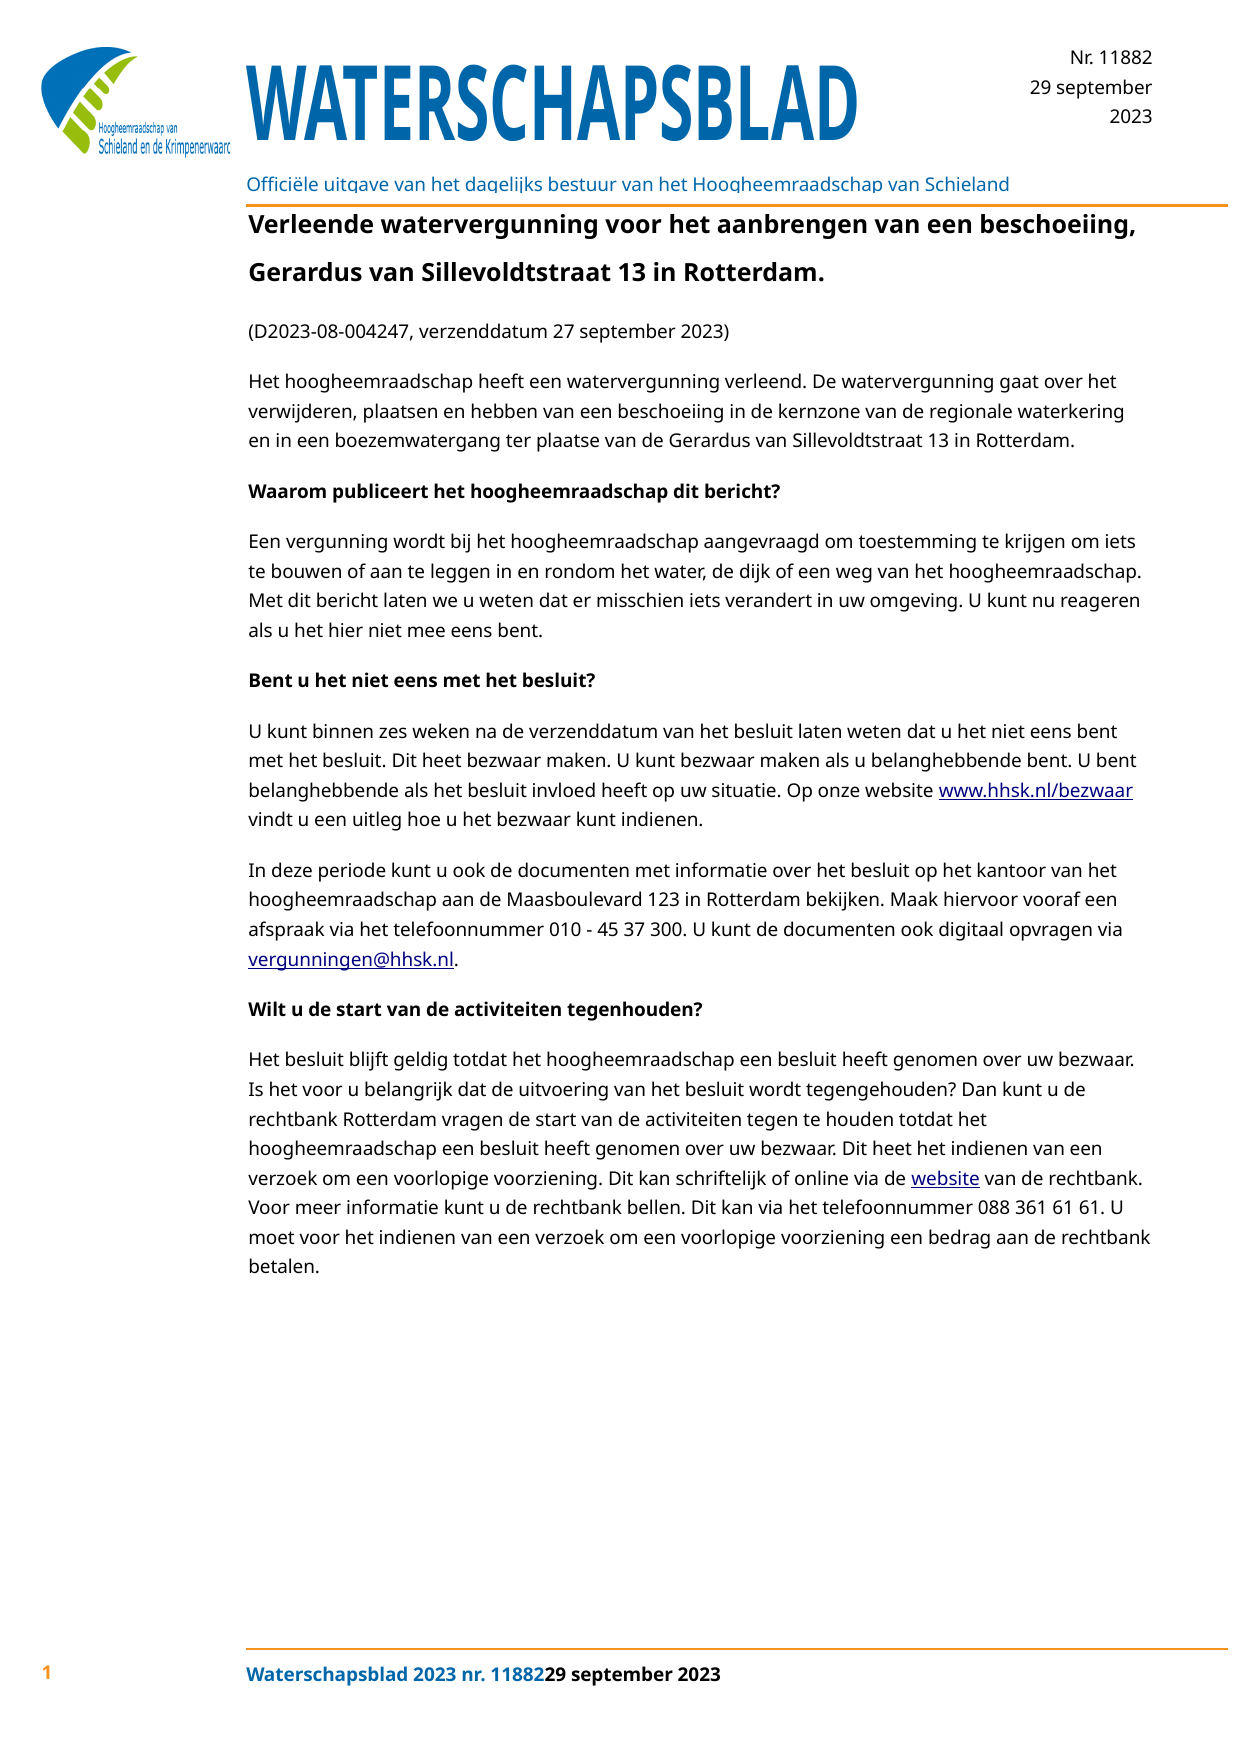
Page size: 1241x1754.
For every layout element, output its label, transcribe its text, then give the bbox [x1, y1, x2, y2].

text Een vergunning wordt bij het hoogheemraadschap aangevraagd om toestemming te krijgen om iets te bouwen of aan te leggen in en rondom het water, de dijk of een weg van het hoogheemraadschap. Met dit bericht laten we u weten dat er misschien iets verandert in uw omgeving. U kunt nu reageren als u het hier niet mee eens bent. [248, 528, 1152, 643]
picture [41, 47, 231, 172]
text U kunt binnen zes weken na de verzenddatum van het besluit laten weten dat u het niet eens bent met het besluit. Dit heet bezwaar maken. U kunt bezwaar maken als u belanghebbende bent. U bent belanghebbende als het besluit invloed heeft op uw situatie. Op onze website www.hhsk.nl/bezwaar vindt u een uitleg hoe u het bezwaar kunt indienen. [248, 718, 1152, 832]
text (D2023-08-004247, verzenddatum 27 september 2023) [248, 318, 1152, 344]
text Bent u het niet eens met het besluit? [248, 667, 1152, 693]
text Wilt u de start van de activiteiten tegenhouden? [248, 996, 1152, 1022]
text Waarom publiceert het hoogheemraadschap dit bericht? [248, 478, 1152, 504]
text Verleende watervergunning voor het aanbrengen van een beschoeiing, Gerardus van Sillevoldtstraat 13 in Rotterdam. [248, 207, 1152, 288]
text In deze periode kunt u ook de documenten met informatie over het besluit op het kantoor van het hoogheemraadschap aan de Maasboulevard 123 in Rotterdam bekijken. Maak hiervoor vooraf een afspraak via het telefoonnummer 010 - 45 37 300. U kunt de documenten ook digitaal opvragen via vergunningen@hhsk.nl. [248, 857, 1152, 972]
text Het besluit blijft geldig totdat het hoogheemraadschap een besluit heeft genomen over uw bezwaar. Is het voor u belangrijk dat de uitvoering van het besluit wordt tegengehouden? Dan kunt u de rechtbank Rotterdam vragen de start van de activiteiten tegen te houden totdat het hoogheemraadschap een besluit heeft genomen over uw bezwaar. Dit heet het indienen van een verzoek om een voorlopige voorziening. Dit kan schriftelijk of online via de website van de rechtbank. Voor meer informatie kunt u de rechtbank bellen. Dit kan via het telefoonnummer 088 361 61 61. U moet voor het indienen van een verzoek om een voorlopige voorziening een bedrag aan de rechtbank betalen. [248, 1047, 1152, 1279]
text Het hoogheemraadschap heeft een watervergunning verleend. De watervergunning gaat over het verwijderen, plaatsen en hebben van een beschoeiing in de kernzone van de regionale waterkering en in een boezemwatergang ter plaatse van de Gerardus van Sillevoldtstraat 13 in Rotterdam. [248, 368, 1152, 453]
